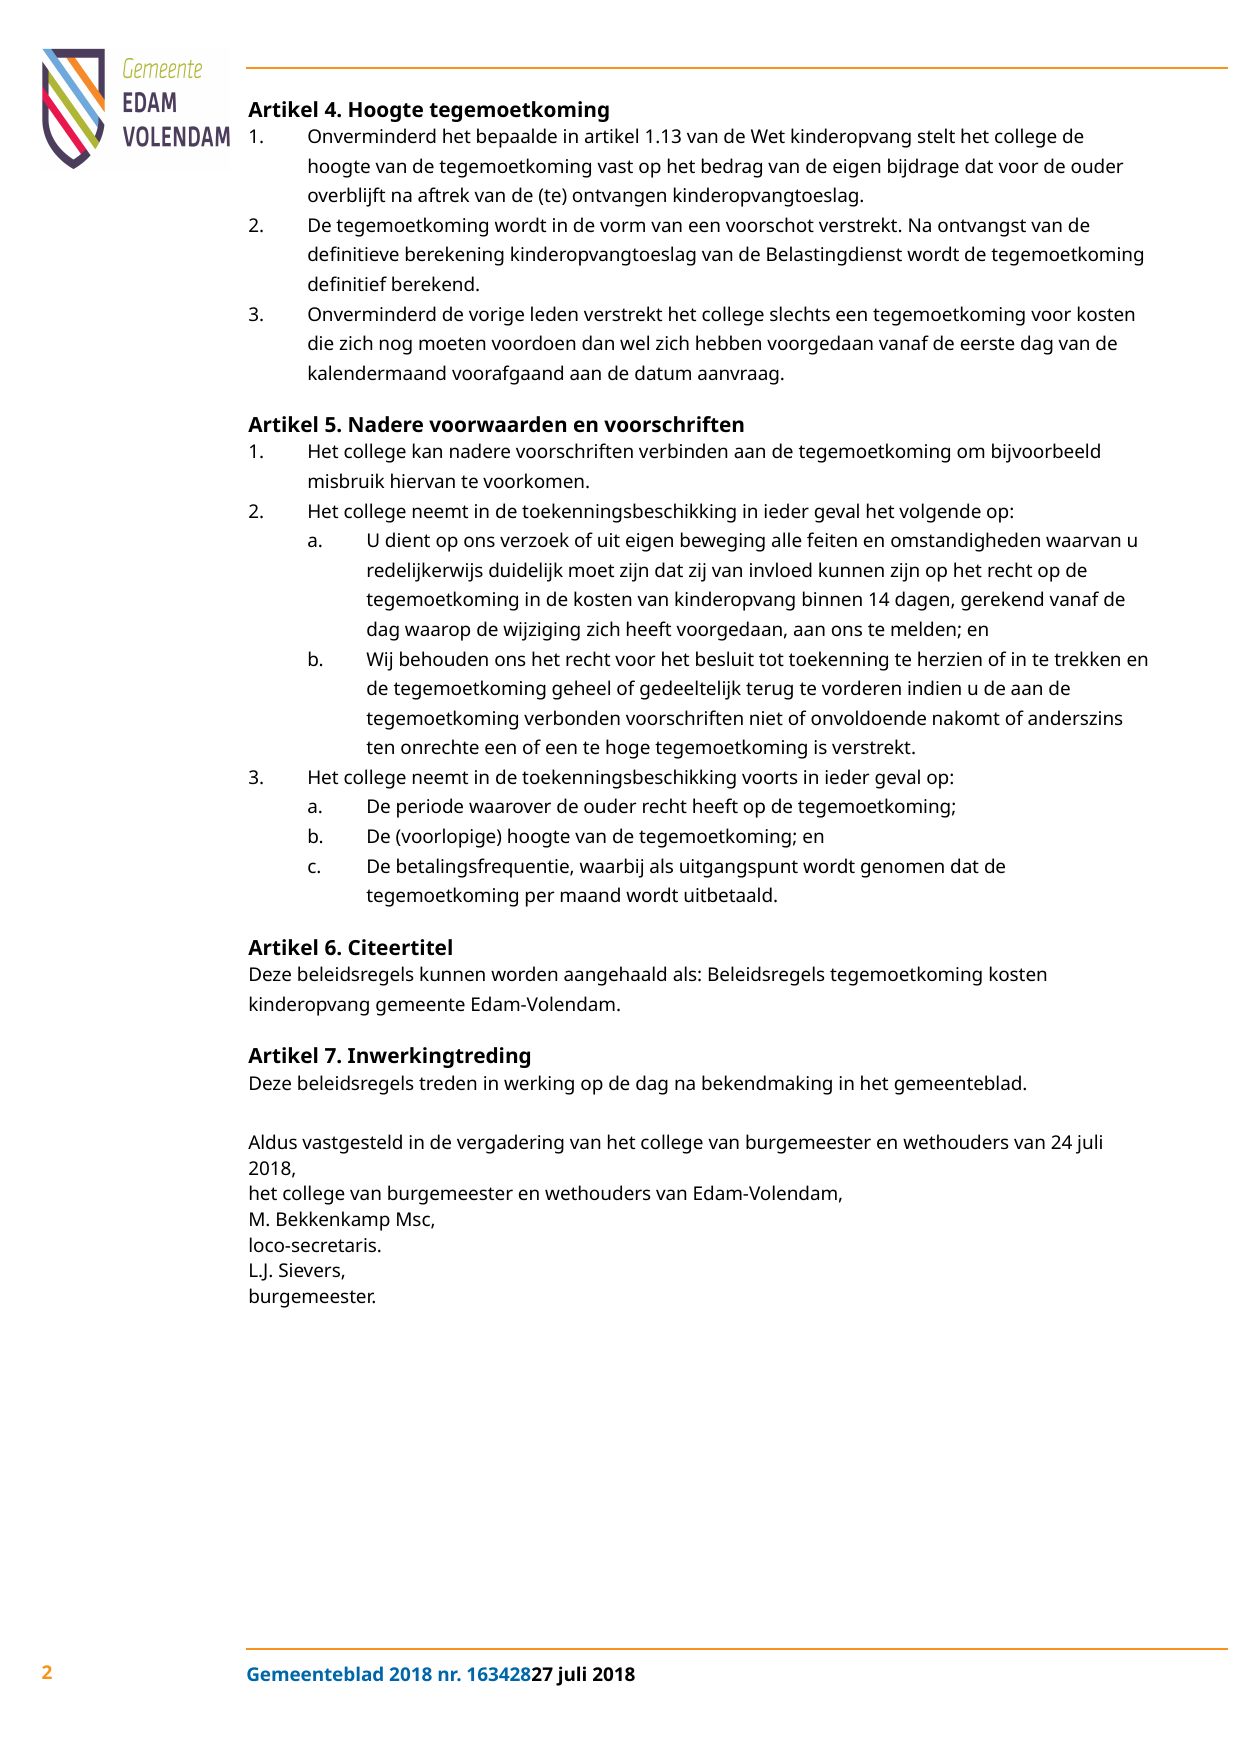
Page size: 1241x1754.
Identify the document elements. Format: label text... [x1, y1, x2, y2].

list U dient op ons verzoek of uit eigen beweging alle feiten en omstandigheden waarvan u redelijkerwijs duidelijk moet zijn dat zij van invloed kunnen zijn op het recht op de tegemoetkoming in de kosten van kinderopvang binnen 14 dagen, gerekend vanaf de dag waarop de wijziging zich heeft voorgedaan, aan ons te melden; en [307, 527, 1152, 642]
text Aldus vastgesteld in de vergadering van het college van burgemeester en wethouders van 24 juli 2018, [248, 1129, 1152, 1180]
text burgemeester. [248, 1283, 1152, 1309]
text loco-secretaris. [248, 1232, 1152, 1258]
list Het college neemt in de toekenningsbeschikking in ieder geval het volgende op: [248, 498, 1152, 524]
list Onverminderd het bepaalde in artikel 1.13 van de Wet kinderopvang stelt het college de hoogte van de tegemoetkoming vast op het bedrag van de eigen bijdrage dat voor de ouder overblijft na aftrek van de (te) ontvangen kinderopvangtoeslag. [248, 123, 1152, 208]
list De periode waarover de ouder recht heeft op de tegemoetkoming; [307, 794, 1152, 819]
list Het college neemt in de toekenningsbeschikking voorts in ieder geval op: [248, 764, 1152, 790]
list Wij behouden ons het recht voor het besluit tot toekenning te herzien of in te trekken en de tegemoetkoming geheel of gedeeltelijk terug te vorderen indien u de aan de tegemoetkoming verbonden voorschriften niet of onvoldoende nakomt of anderszins ten onrechte een of een te hoge tegemoetkoming is verstrekt. [307, 646, 1152, 760]
text M. Bekkenkamp Msc, [248, 1206, 1152, 1232]
text Artikel 4. Hoogte tegemoetkoming [248, 95, 1152, 123]
list De tegemoetkoming wordt in de vorm van een voorschot verstrekt. Na ontvangst van de definitieve berekening kinderopvangtoeslag van de Belastingdienst wordt de tegemoetkoming definitief berekend. [248, 212, 1152, 297]
list De betalingsfrequentie, waarbij als uitgangspunt wordt genomen dat de tegemoetkoming per maand wordt uitbetaald. [307, 853, 1152, 908]
list Onverminderd de vorige leden verstrekt het college slechts een tegemoetkoming voor kosten die zich nog moeten voordoen dan wel zich hebben voorgedaan vanaf de eerste dag van de kalendermaand voorafgaand aan de datum aanvraag. [248, 301, 1152, 386]
text Artikel 6. Citeertitel [248, 933, 1152, 961]
picture [41, 47, 231, 172]
text Artikel 7. Inwerkingtreding [248, 1041, 1152, 1070]
text L.J. Sievers, [248, 1258, 1152, 1283]
list De (voorlopige) hoogte van de tegemoetkoming; en [307, 823, 1152, 849]
text Artikel 5. Nadere voorwaarden en voorschriften [248, 410, 1152, 439]
text het college van burgemeester en wethouders van Edam-Volendam, [248, 1180, 1152, 1206]
text Deze beleidsregels treden in werking op de dag na bekendmaking in het gemeenteblad. [248, 1070, 1152, 1096]
text Deze beleidsregels kunnen worden aangehaald als: Beleidsregels tegemoetkoming kosten kinderopvang gemeente Edam-Volendam. [248, 961, 1152, 1017]
list Het college kan nadere voorschriften verbinden aan de tegemoetkoming om bijvoorbeeld misbruik hiervan te voorkomen. [248, 439, 1152, 494]
